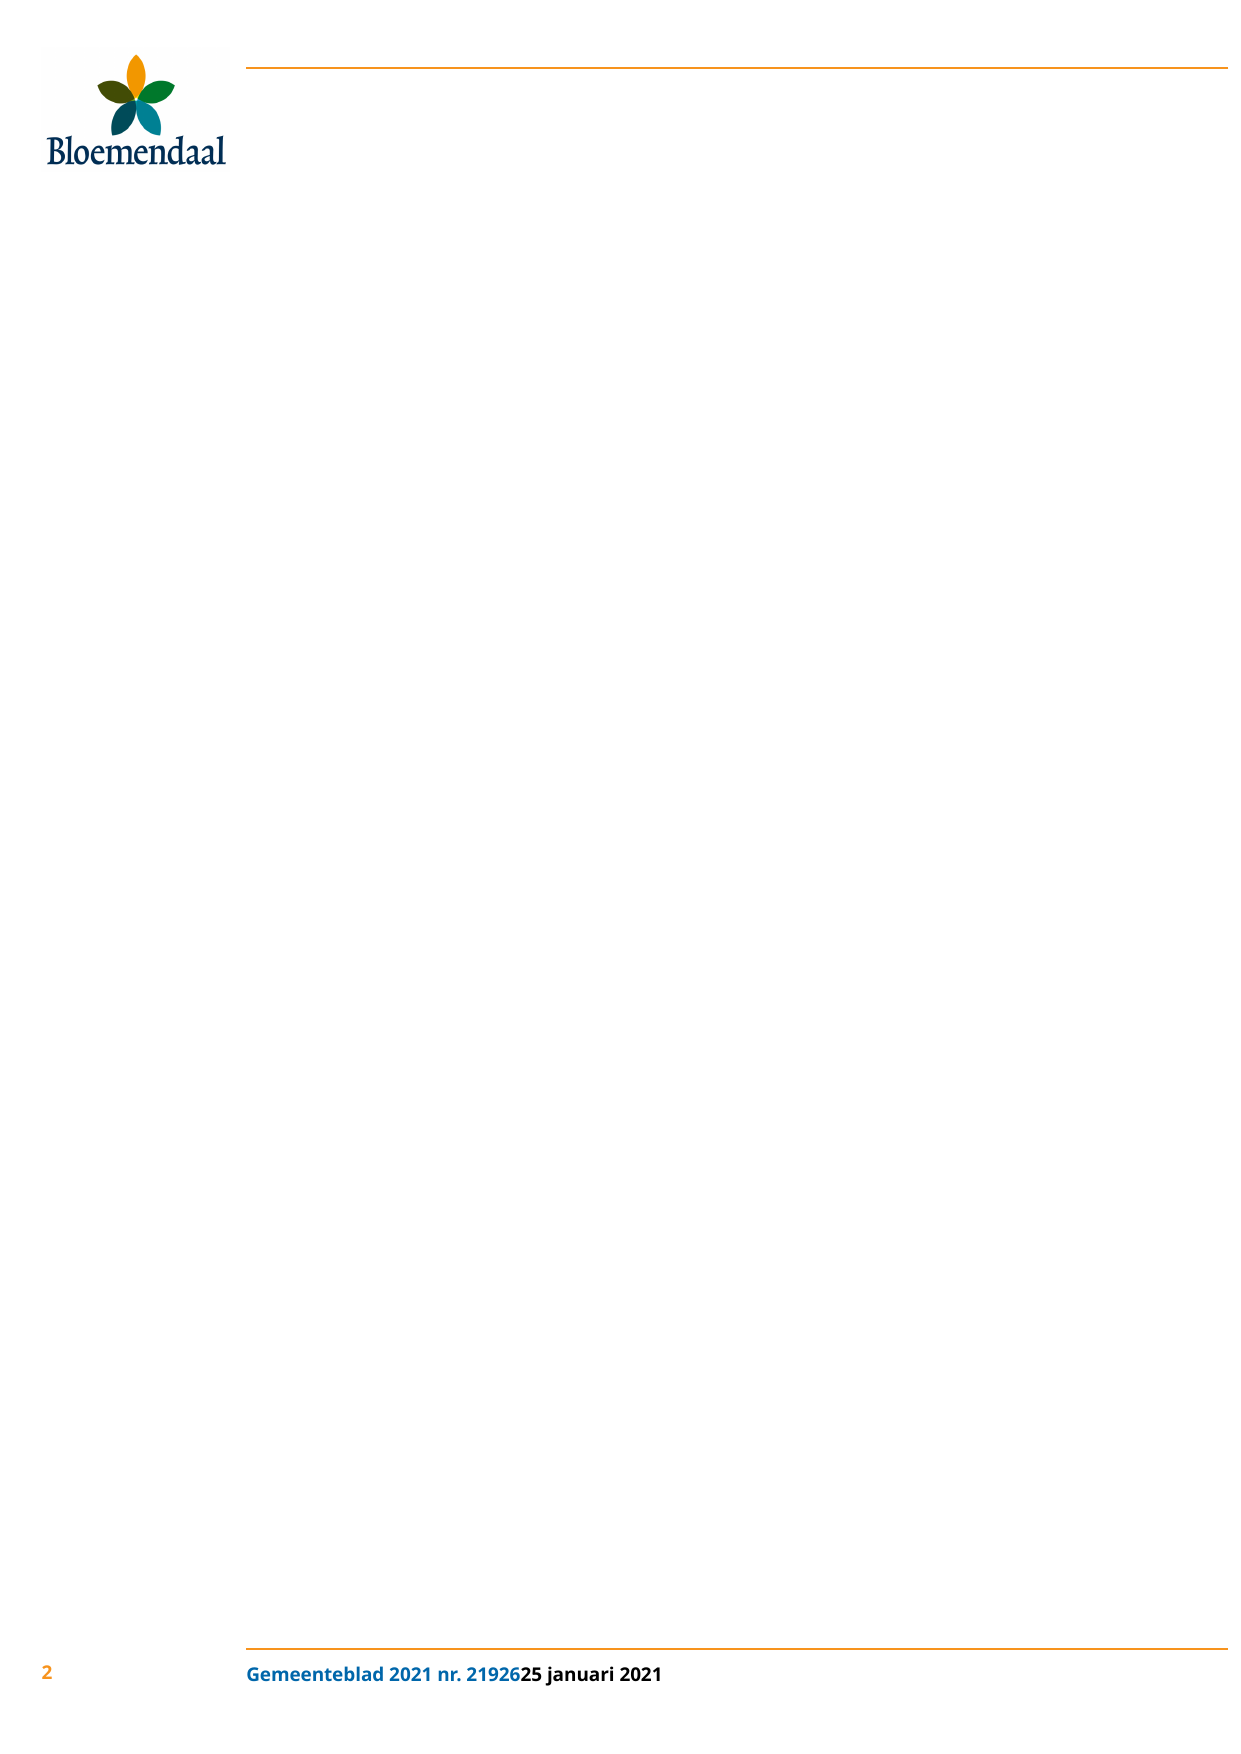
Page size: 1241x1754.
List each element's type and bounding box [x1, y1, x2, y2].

picture [41, 47, 231, 172]
